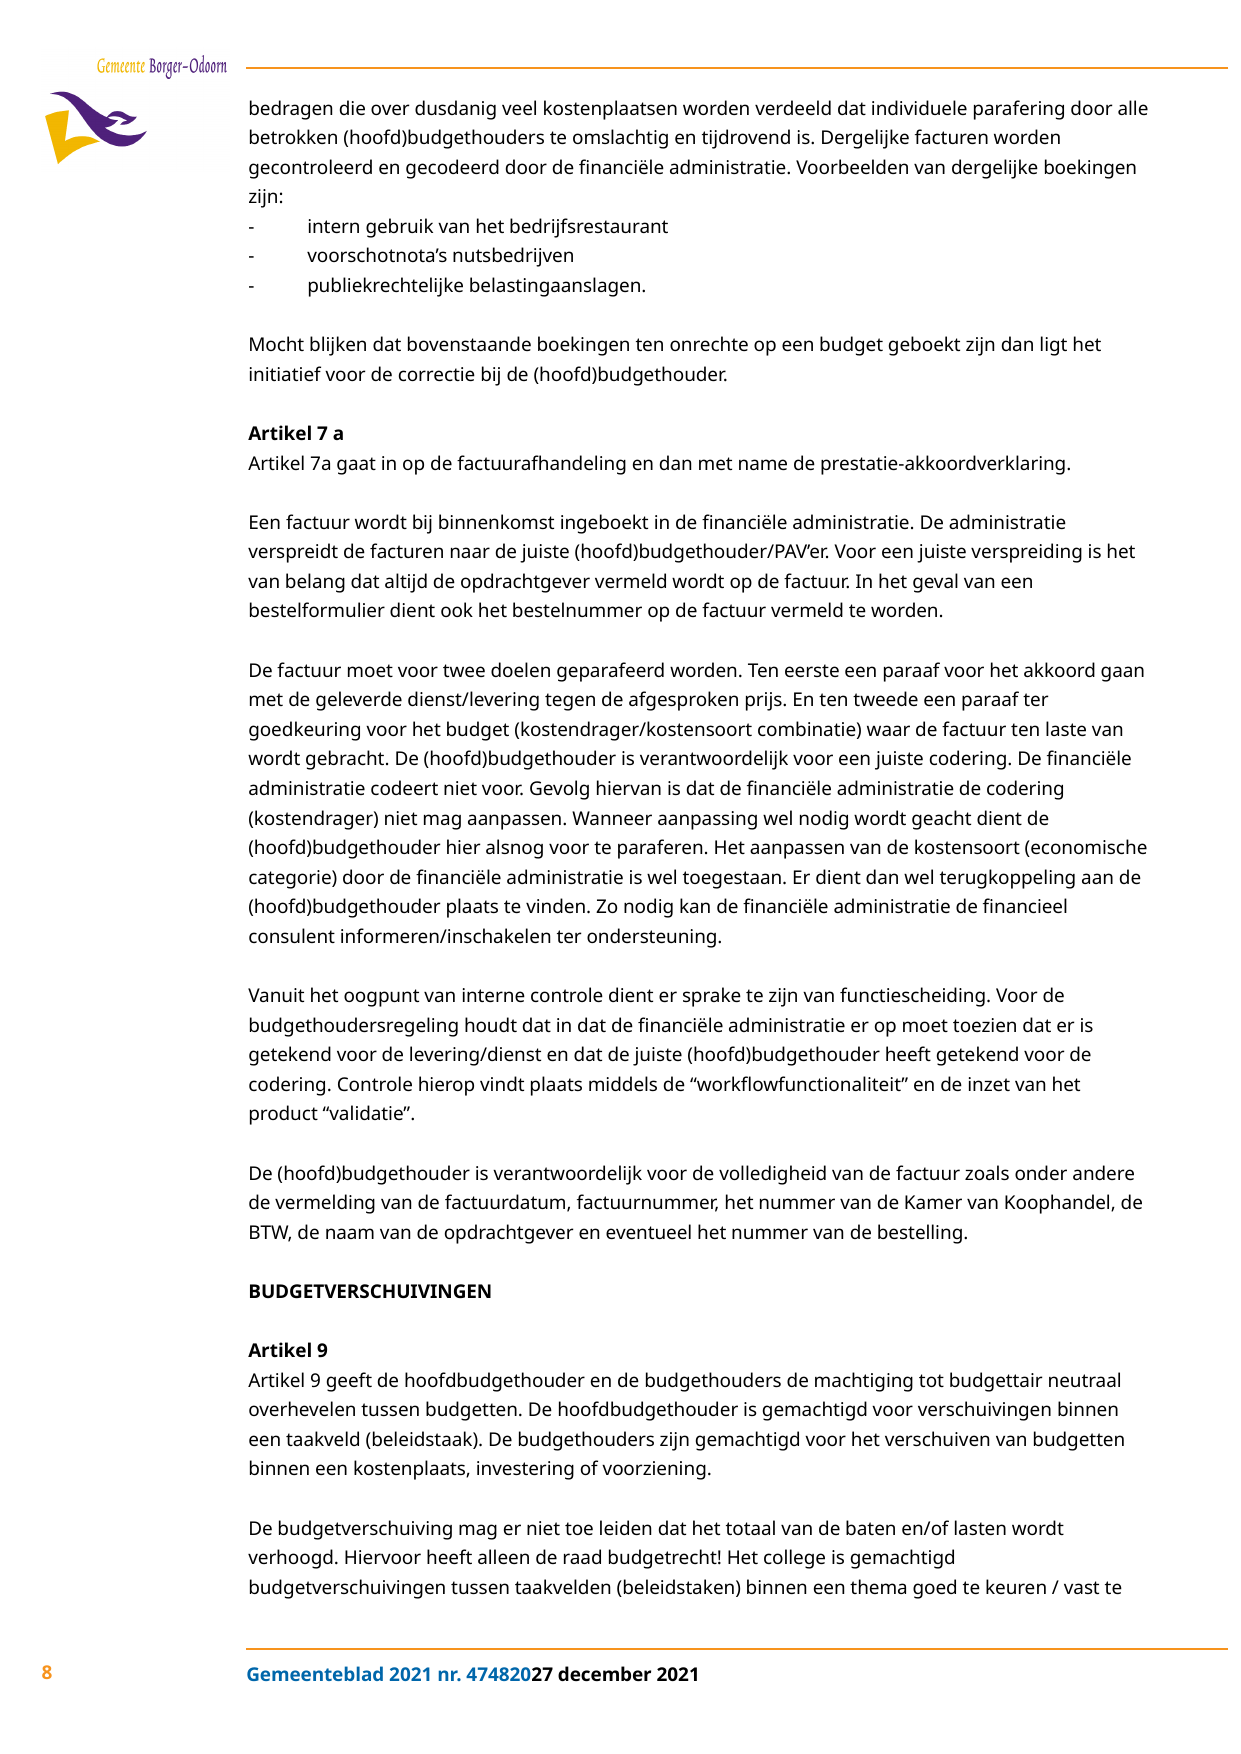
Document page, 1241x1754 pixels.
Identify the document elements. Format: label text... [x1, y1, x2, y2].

text Vanuit het oogpunt van interne controle dient er sprake te zijn van functiescheiding. Voor de budgethoudersregeling houdt dat in dat de financiële administratie er op moet toezien dat er is getekend voor de levering/dienst en dat de juiste (hoofd)budgethouder heeft getekend voor de codering. Controle hierop vindt plaats middels de “workflowfunctionaliteit” en de inzet van het product “validatie”. [248, 982, 1152, 1126]
text Artikel 7 a [248, 420, 1152, 446]
list publiekrechtelijke belastingaanslagen. [248, 272, 1152, 298]
picture [41, 47, 231, 172]
text Artikel 9 [248, 1337, 1152, 1363]
text De budgetverschuiving mag er niet toe leiden dat het totaal van de baten en/of lasten wordt verhoogd. Hiervoor heeft alleen de raad budgetrecht! Het college is gemachtigd budgetverschuivingen tussen taakvelden (beleidstaken) binnen een thema goed te keuren / vast te [248, 1515, 1152, 1600]
text Artikel 7a gaat in op de factuurafhandeling en dan met name de prestatie-akkoordverklaring. [248, 450, 1152, 476]
list intern gebruik van het bedrijfsrestaurant [248, 213, 1152, 239]
text De (hoofd)budgethouder is verantwoordelijk voor de volledigheid van de factuur zoals onder andere de vermelding van de factuurdatum, factuurnummer, het nummer van de Kamer van Koophandel, de BTW, de naam van de opdrachtgever en eventueel het nummer van de bestelling. [248, 1160, 1152, 1245]
text De factuur moet voor twee doelen geparafeerd worden. Ten eerste een paraaf voor het akkoord gaan met de geleverde dienst/levering tegen de afgesproken prijs. En ten tweede een paraaf ter goedkeuring voor het budget (kostendrager/kostensoort combinatie) waar de factuur ten laste van wordt gebracht. De (hoofd)budgethouder is verantwoordelijk voor een juiste codering. De financiële administratie codeert niet voor. Gevolg hiervan is dat de financiële administratie de codering (kostendrager) niet mag aanpassen. Wanneer aanpassing wel nodig wordt geacht dient de (hoofd)budgethouder hier alsnog voor te paraferen. Het aanpassen van de kostensoort (economische categorie) door de financiële administratie is wel toegestaan. Er dient dan wel terugkoppeling aan de (hoofd)budgethouder plaats te vinden. Zo nodig kan de financiële administratie de financieel consulent informeren/inschakelen ter ondersteuning. [248, 657, 1152, 949]
text Een factuur wordt bij binnenkomst ingeboekt in de financiële administratie. De administratie verspreidt de facturen naar de juiste (hoofd)budgethouder/PAV’er. Voor een juiste verspreiding is het van belang dat altijd de opdrachtgever vermeld wordt op de factuur. In het geval van een bestelformulier dient ook het bestelnummer op de factuur vermeld te worden. [248, 509, 1152, 623]
text BUDGETVERSCHUIVINGEN [248, 1278, 1152, 1304]
text bedragen die over dusdanig veel kostenplaatsen worden verdeeld dat individuele parafering door alle betrokken (hoofd)budgethouders te omslachtig en tijdrovend is. Dergelijke facturen worden gecontroleerd en gecodeerd door de financiële administratie. Voorbeelden van dergelijke boekingen zijn: [248, 95, 1152, 209]
text Mocht blijken dat bovenstaande boekingen ten onrechte op een budget geboekt zijn dan ligt het initiatief voor de correctie bij de (hoofd)budgethouder. [248, 331, 1152, 387]
list voorschotnota’s nutsbedrijven [248, 243, 1152, 268]
text Artikel 9 geeft de hoofdbudgethouder en de budgethouders de machtiging tot budgettair neutraal overhevelen tussen budgetten. De hoofdbudgethouder is gemachtigd voor verschuivingen binnen een taakveld (beleidstaak). De budgethouders zijn gemachtigd voor het verschuiven van budgetten binnen een kostenplaats, investering of voorziening. [248, 1367, 1152, 1481]
